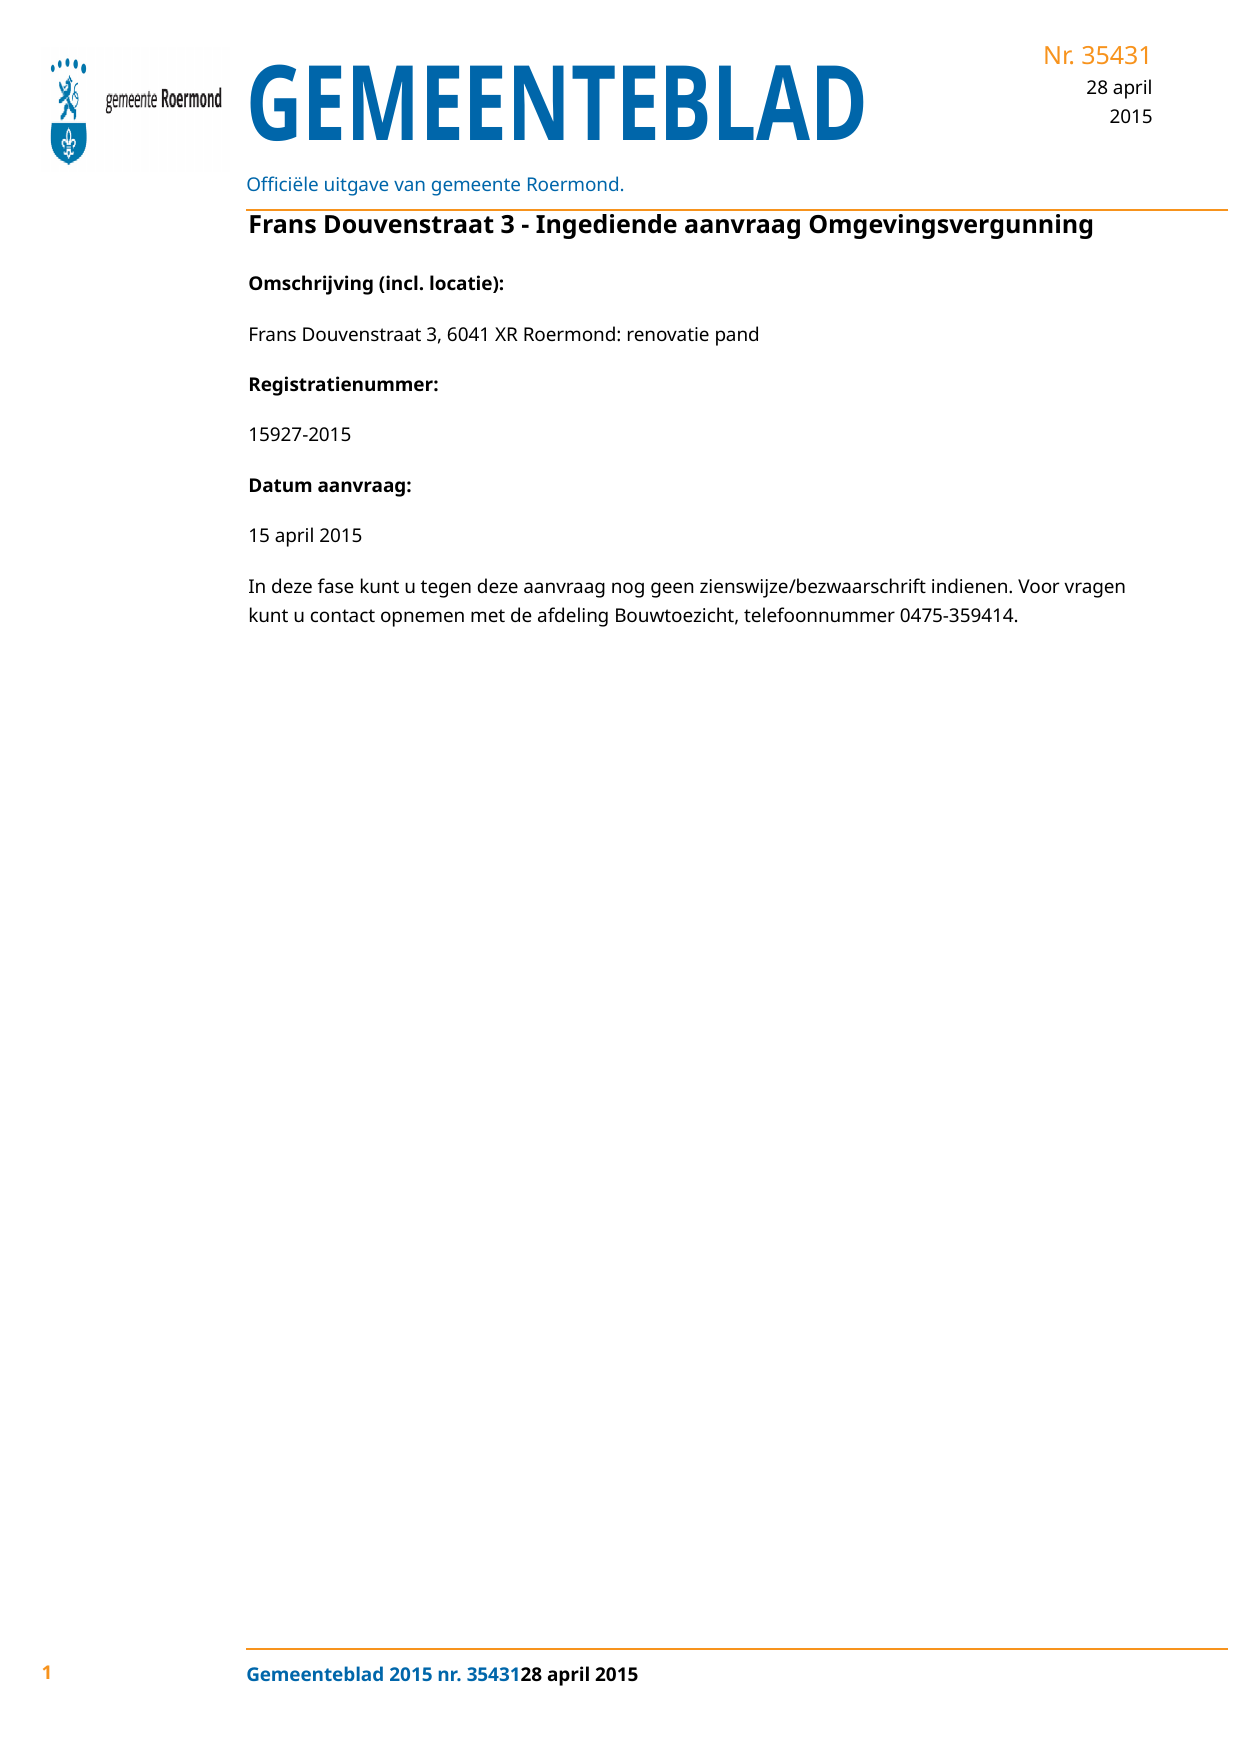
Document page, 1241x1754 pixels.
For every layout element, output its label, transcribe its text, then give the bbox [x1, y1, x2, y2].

text 15 april 2015 [248, 522, 1152, 548]
text Registratienummer: [248, 371, 1152, 397]
text In deze fase kunt u tegen deze aanvraag nog geen zienswijze/bezwaarschrift indienen. Voor vragen kunt u contact opnemen met de afdeling Bouwtoezicht, telefoonnummer 0475-359414. [248, 573, 1152, 628]
text Frans Douvenstraat 3, 6041 XR Roermond: renovatie pand [248, 321, 1152, 346]
text Datum aanvraag: [248, 472, 1152, 498]
text Frans Douvenstraat 3 - Ingediende aanvraag Omgevingsvergunning [248, 211, 1152, 241]
picture [41, 47, 231, 172]
text 15927-2015 [248, 422, 1152, 447]
text Omschrijving (incl. locatie): [248, 270, 1152, 296]
